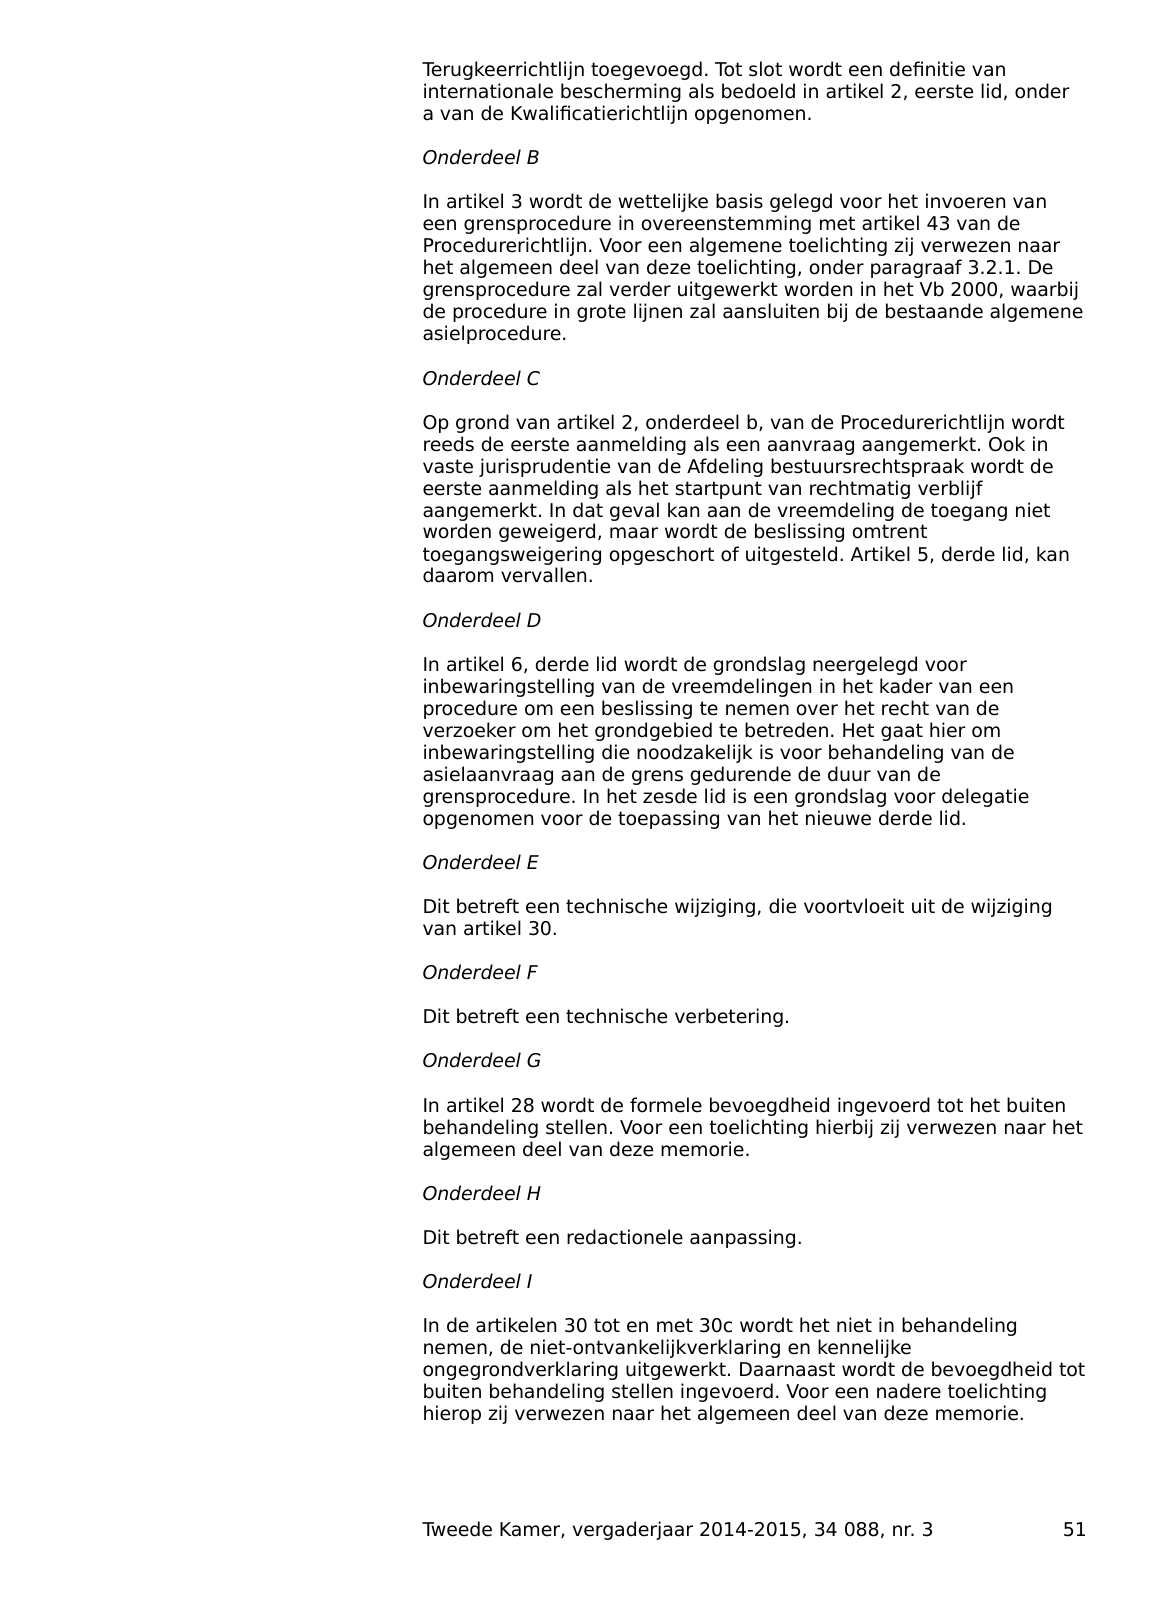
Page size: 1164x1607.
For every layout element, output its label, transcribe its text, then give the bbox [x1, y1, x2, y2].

text Terugkeerrichtlijn toegevoegd. Tot slot wordt een definitie van internationale bescherming als bedoeld in artikel 2, eerste lid, onder a van de Kwalificatierichtlijn opgenomen. [422, 59, 1087, 125]
text In de artikelen 30 tot en met 30c wordt het niet in behandeling nemen, de niet-ontvankelijkverklaring en kennelijke ongegrondverklaring uitgewerkt. Daarnaast wordt de bevoegdheid tot buiten behandeling stellen ingevoerd. Voor een nadere toelichting hierop zij verwezen naar het algemeen deel van deze memorie. [422, 1315, 1087, 1425]
subtitle Onderdeel F [422, 962, 1087, 984]
subtitle Onderdeel H [422, 1183, 1087, 1205]
subtitle Onderdeel G [422, 1050, 1087, 1072]
subtitle Onderdeel I [422, 1271, 1087, 1293]
text In artikel 3 wordt de wettelijke basis gelegd voor het invoeren van een grensprocedure in overeenstemming met artikel 43 van de Procedurerichtlijn. Voor een algemene toelichting zij verwezen naar het algemeen deel van deze toelichting, onder paragraaf 3.2.1. De grensprocedure zal verder uitgewerkt worden in het Vb 2000, waarbij de procedure in grote lijnen zal aansluiten bij de bestaande algemene asielprocedure. [422, 191, 1087, 345]
text Dit betreft een technische wijziging, die voortvloeit uit de wijziging van artikel 30. [422, 896, 1087, 940]
text Dit betreft een redactionele aanpassing. [422, 1227, 1087, 1249]
subtitle Onderdeel B [422, 147, 1087, 169]
subtitle Onderdeel E [422, 852, 1087, 874]
text Op grond van artikel 2, onderdeel b, van de Procedurerichtlijn wordt reeds de eerste aanmelding als een aanvraag aangemerkt. Ook in vaste jurisprudentie van de Afdeling bestuursrechtspraak wordt de eerste aanmelding als het startpunt van rechtmatig verblijf aangemerkt. In dat geval kan aan de vreemdeling de toegang niet worden geweigerd, maar wordt de beslissing omtrent toegangsweigering opgeschort of uitgesteld. Artikel 5, derde lid, kan daarom vervallen. [422, 412, 1087, 587]
subtitle Onderdeel D [422, 609, 1087, 632]
text Dit betreft een technische verbetering. [422, 1006, 1087, 1028]
text In artikel 6, derde lid wordt de grondslag neergelegd voor inbewaringstelling van de vreemdelingen in het kader van een procedure om een beslissing te nemen over het recht van de verzoeker om het grondgebied te betreden. Het gaat hier om inbewaringstelling die noodzakelijk is voor behandeling van de asielaanvraag aan de grens gedurende de duur van de grensprocedure. In het zesde lid is een grondslag voor delegatie opgenomen voor de toepassing van het nieuwe derde lid. [422, 654, 1087, 829]
subtitle Onderdeel C [422, 367, 1087, 389]
text In artikel 28 wordt de formele bevoegdheid ingevoerd tot het buiten behandeling stellen. Voor een toelichting hierbij zij verwezen naar het algemeen deel van deze memorie. [422, 1094, 1087, 1161]
